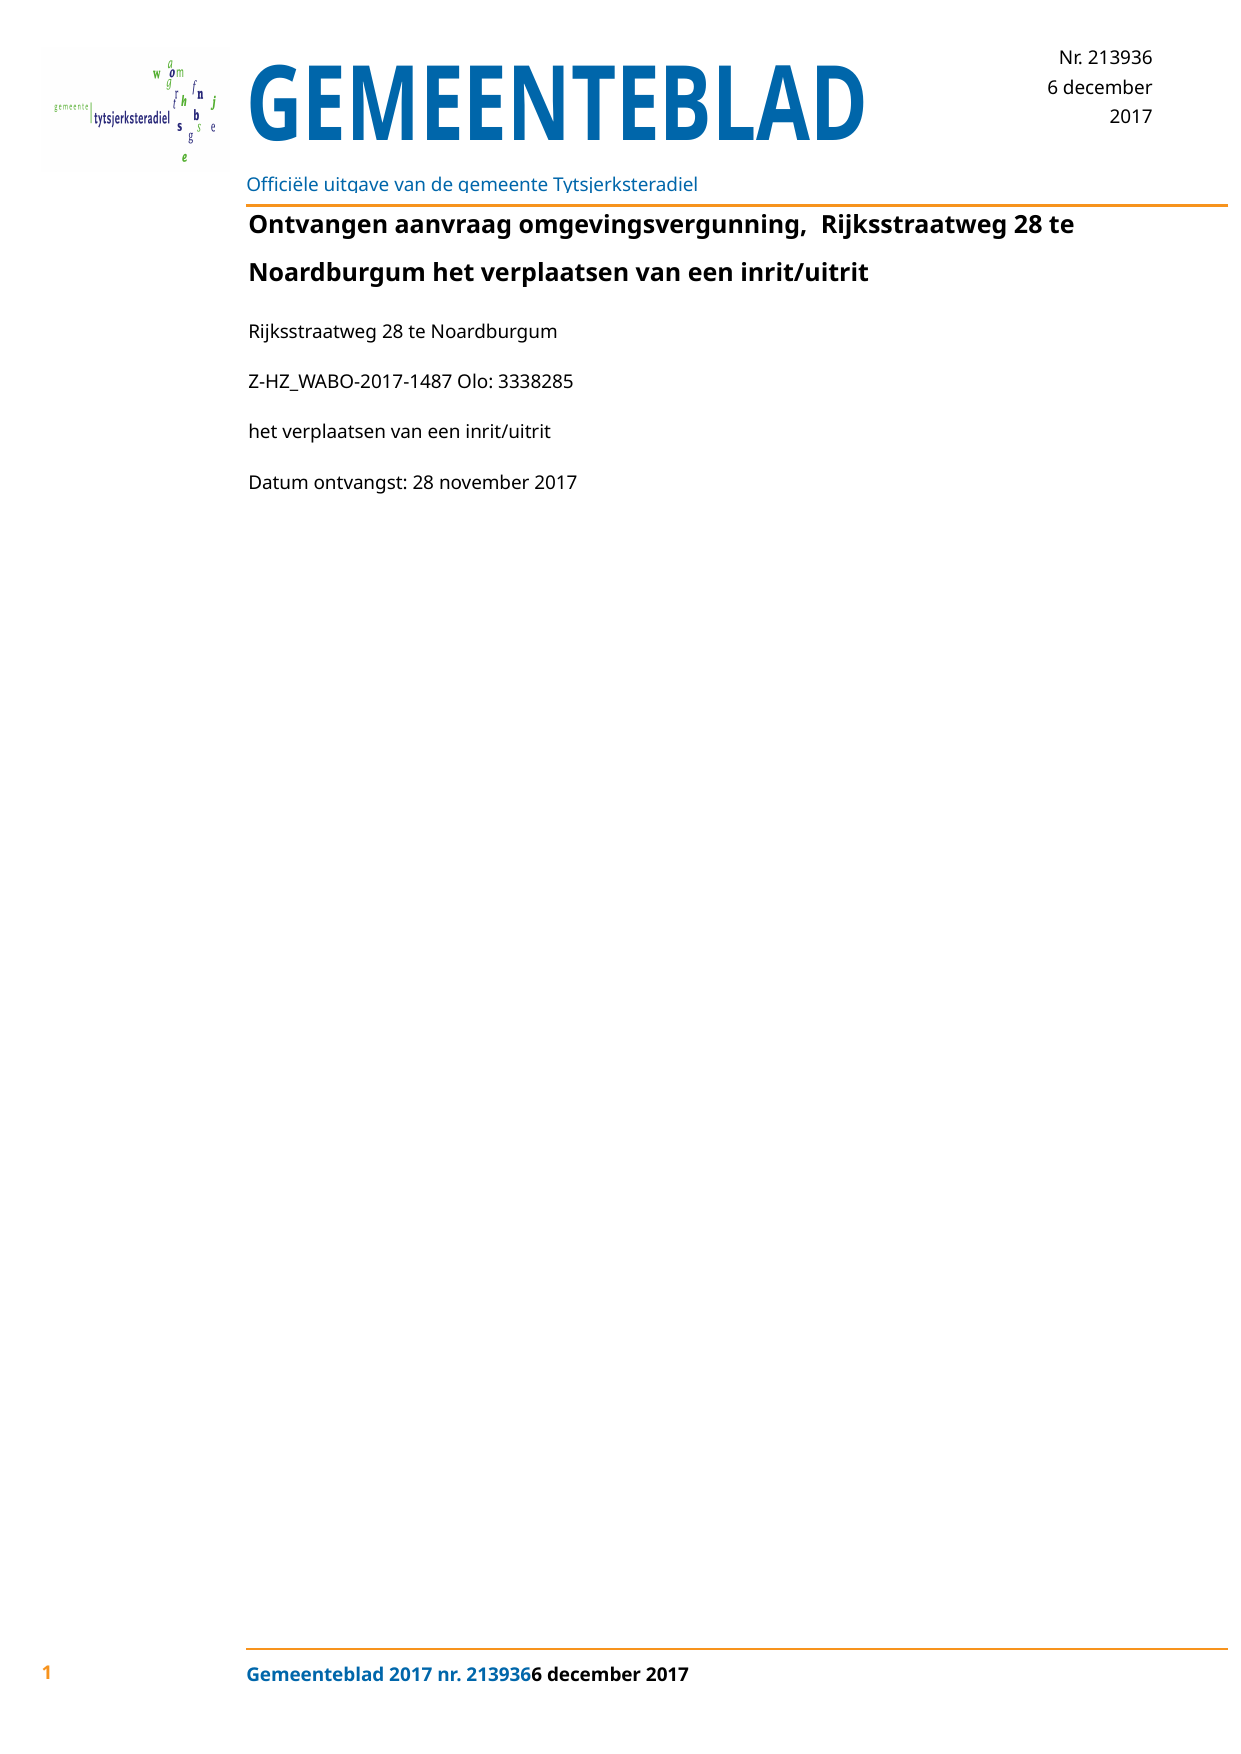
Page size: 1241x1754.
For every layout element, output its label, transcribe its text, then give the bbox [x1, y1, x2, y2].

text Rijksstraatweg 28 te Noardburgum [248, 318, 1152, 344]
text Datum ontvangst: 28 november 2017 [248, 469, 1152, 495]
text Ontvangen aanvraag omgevingsvergunning, Rijksstraatweg 28 te Noardburgum het verplaatsen van een inrit/uitrit [248, 207, 1152, 288]
text het verplaatsen van een inrit/uitrit [248, 419, 1152, 444]
text Z-HZ_WABO-2017-1487 Olo: 3338285 [248, 368, 1152, 394]
picture [41, 47, 231, 172]
